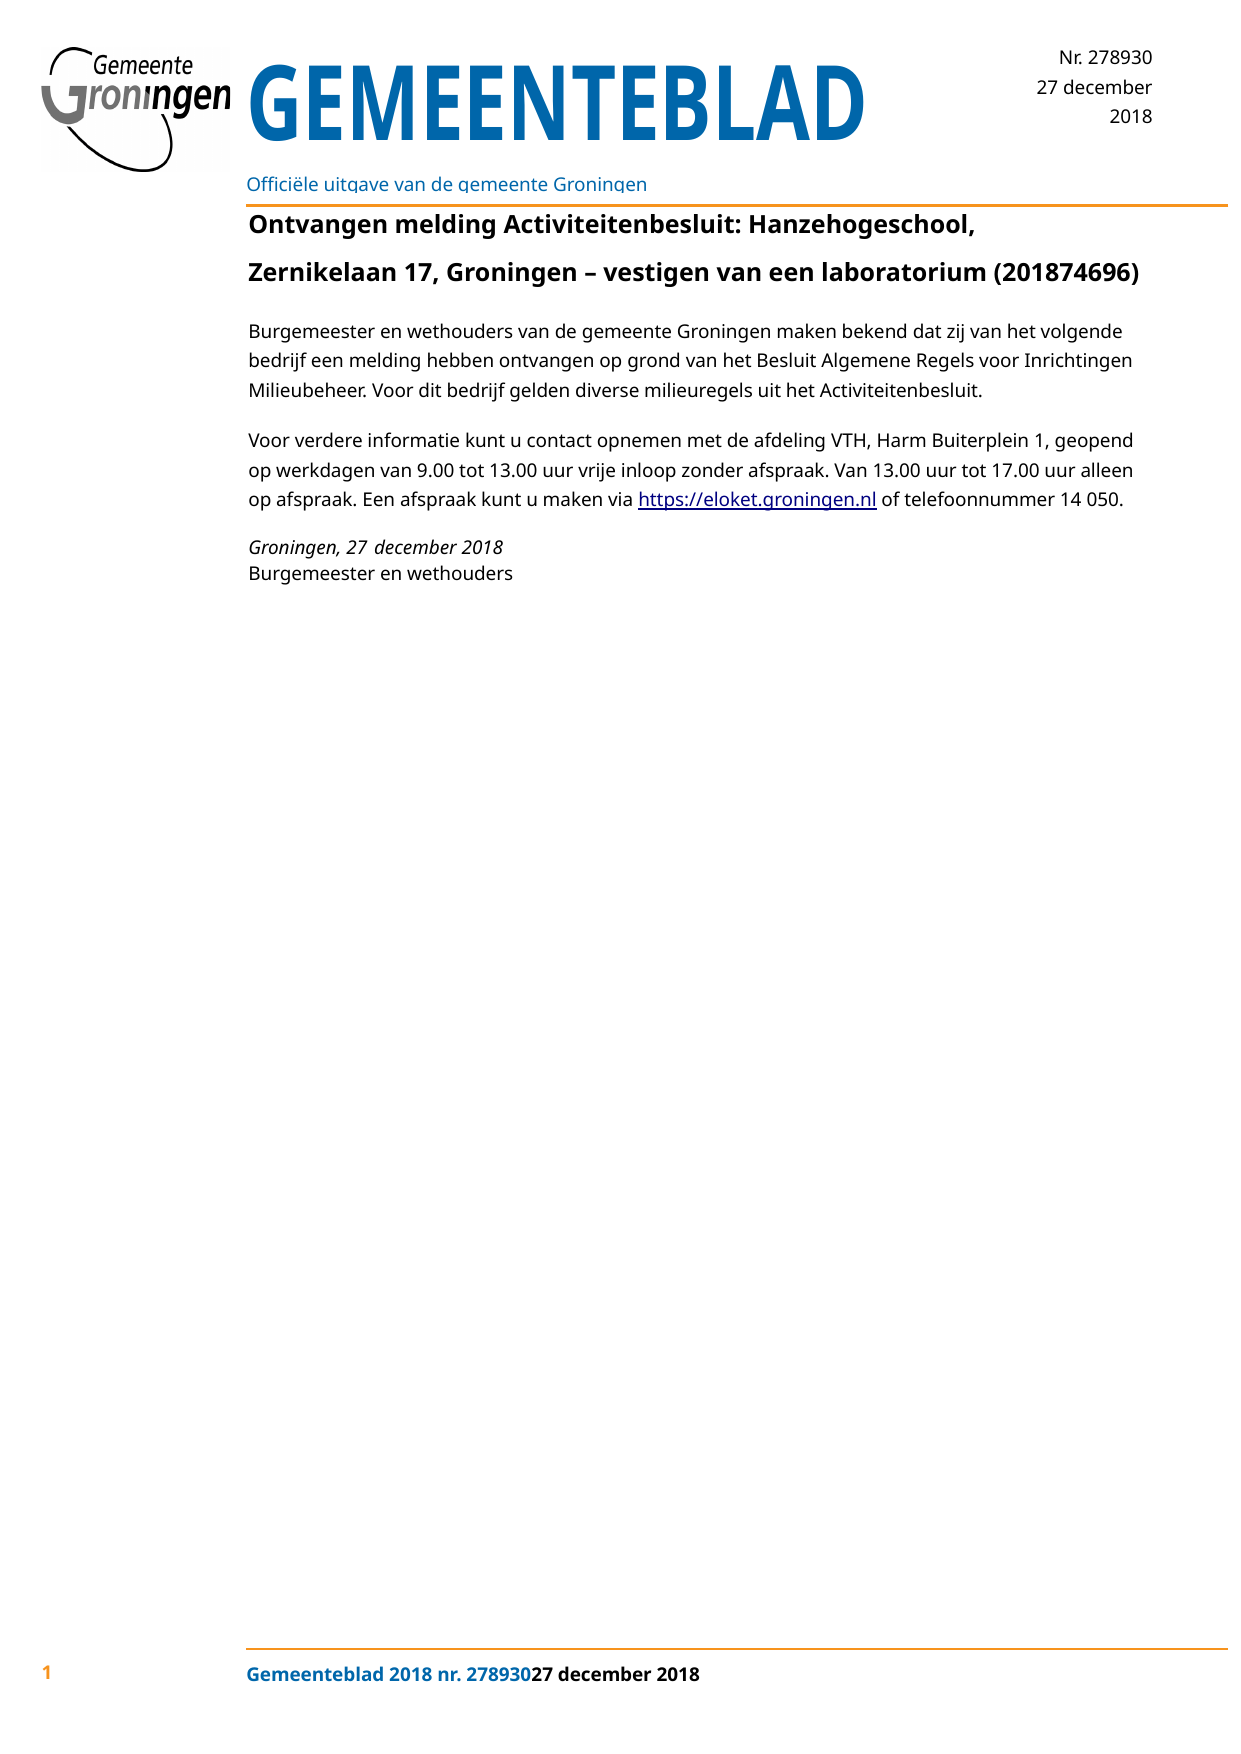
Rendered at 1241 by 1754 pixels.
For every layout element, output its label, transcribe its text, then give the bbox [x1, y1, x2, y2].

picture [41, 47, 231, 172]
text Ontvangen melding Activiteitenbesluit: Hanzehogeschool, Zernikelaan 17, Groningen – vestigen van een laboratorium (201874696) [248, 207, 1152, 288]
text Groningen, 27 december 2018 [248, 534, 1152, 560]
text Burgemeester en wethouders [248, 560, 1152, 586]
text Voor verdere informatie kunt u contact opnemen met de afdeling VTH, Harm Buiterplein 1, geopend op werkdagen van 9.00 tot 13.00 uur vrije inloop zonder afspraak. Van 13.00 uur tot 17.00 uur alleen op afspraak. Een afspraak kunt u maken via https://eloket.groningen.nl of telefoonnummer 14 050. [248, 427, 1152, 512]
text Burgemeester en wethouders van de gemeente Groningen maken bekend dat zij van het volgende bedrijf een melding hebben ontvangen op grond van het Besluit Algemene Regels voor Inrichtingen Milieubeheer. Voor dit bedrijf gelden diverse milieuregels uit het Activiteitenbesluit. [248, 318, 1152, 403]
